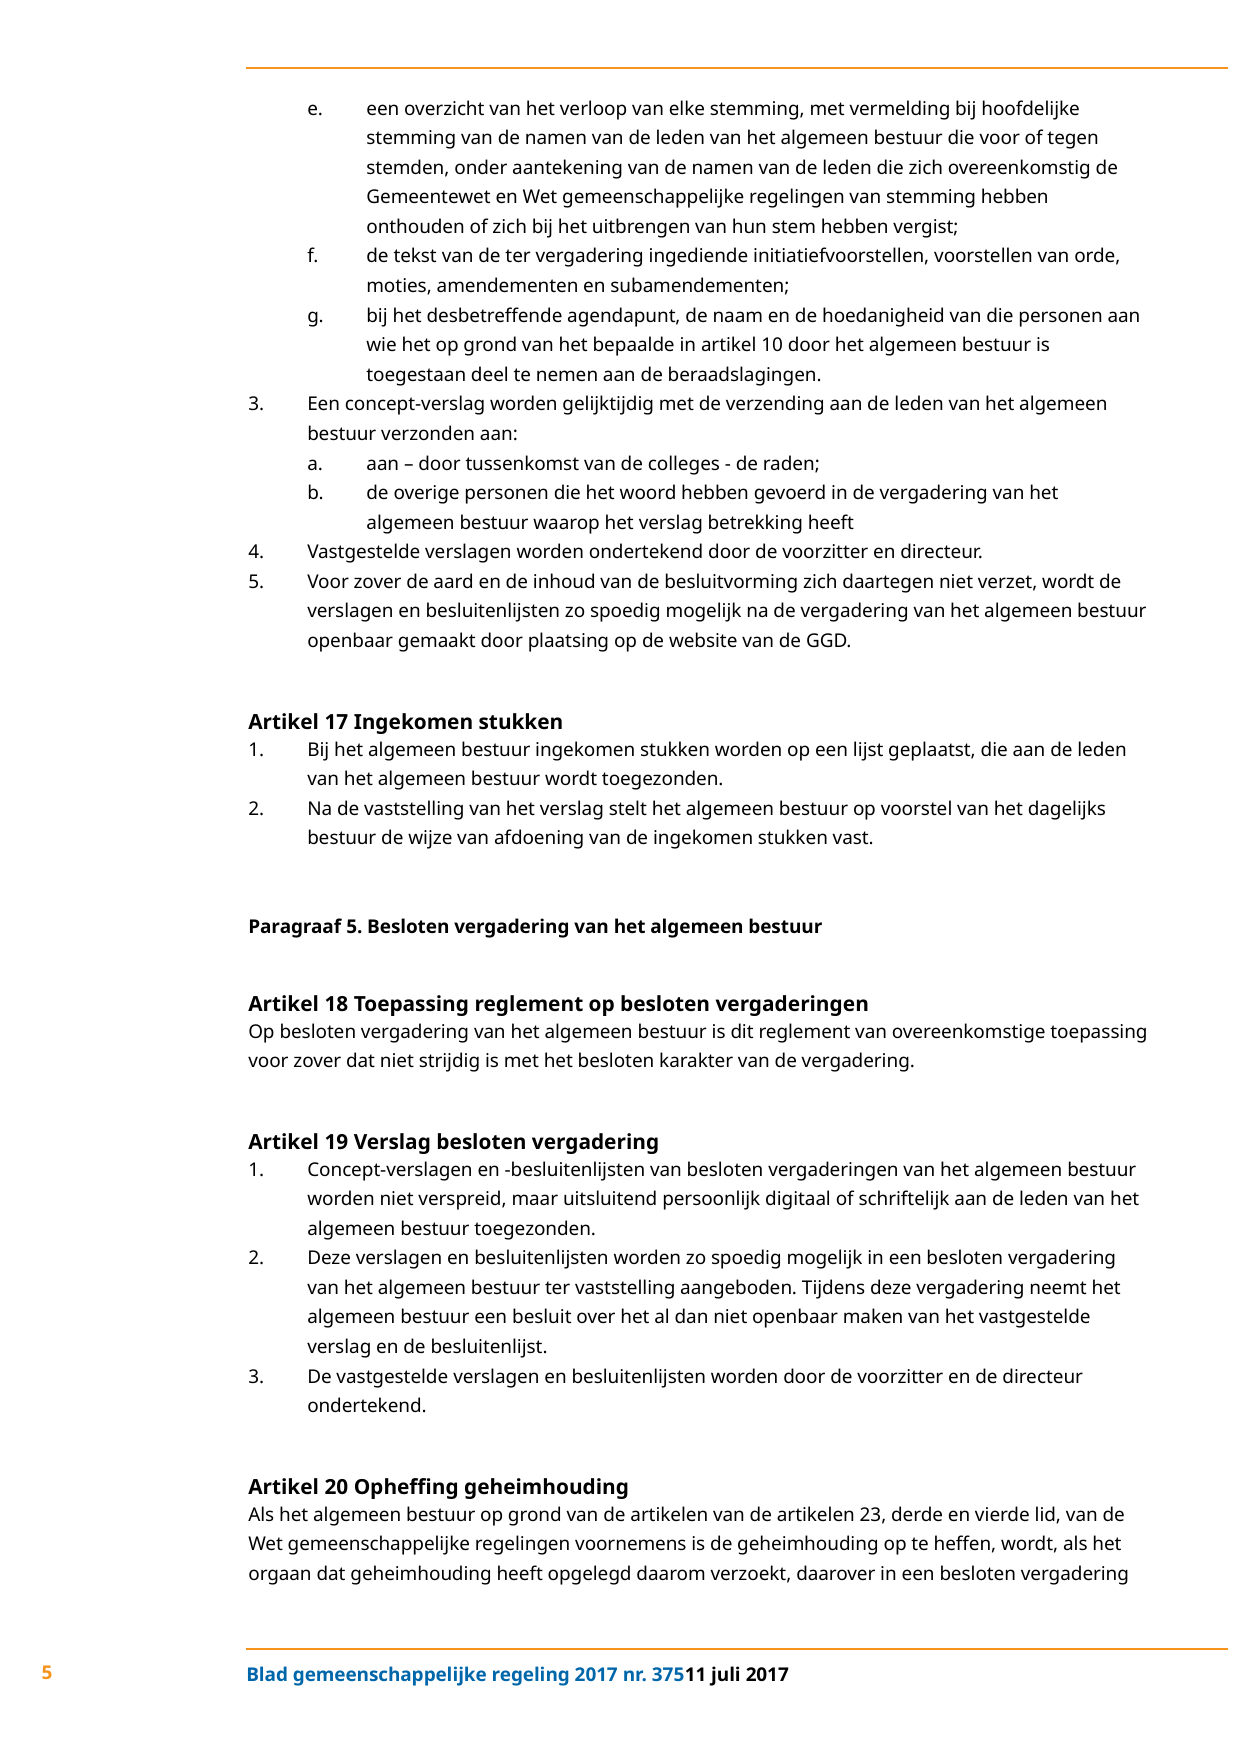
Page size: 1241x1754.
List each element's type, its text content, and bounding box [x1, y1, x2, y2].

text Als het algemeen bestuur op grond van de artikelen van de artikelen 23, derde en vierde lid, van de Wet gemeenschappelijke regelingen voornemens is de geheimhouding op te heffen, wordt, als het orgaan dat geheimhouding heeft opgelegd daarom verzoekt, daarover in een besloten vergadering [248, 1501, 1152, 1586]
list de tekst van de ter vergadering ingediende initiatiefvoorstellen, voorstellen van orde, moties, amendementen en subamendementen; [307, 243, 1152, 298]
text Artikel 17 Ingekomen stukken [248, 707, 1152, 736]
text Paragraaf 5. Besloten vergadering van het algemeen bestuur [248, 913, 1152, 939]
list bij het desbetreffende agendapunt, de naam en de hoedanigheid van die personen aan wie het op grond van het bepaalde in artikel 10 door het algemeen bestuur is toegestaan deel te nemen aan de beraadslagingen. [307, 302, 1152, 387]
list Na de vaststelling van het verslag stelt het algemeen bestuur op voorstel van het dagelijks bestuur de wijze van afdoening van de ingekomen stukken vast. [248, 795, 1152, 850]
list Bij het algemeen bestuur ingekomen stukken worden op een lijst geplaatst, die aan de leden van het algemeen bestuur wordt toegezonden. [248, 736, 1152, 791]
list Deze verslagen en besluitenlijsten worden zo spoedig mogelijk in een besloten vergadering van het algemeen bestuur ter vaststelling aangeboden. Tijdens deze vergadering neemt het algemeen bestuur een besluit over het al dan niet openbaar maken van het vastgestelde verslag en de besluitenlijst. [248, 1244, 1152, 1359]
list Concept-verslagen en -besluitenlijsten van besloten vergaderingen van het algemeen bestuur worden niet verspreid, maar uitsluitend persoonlijk digitaal of schriftelijk aan de leden van het algemeen bestuur toegezonden. [248, 1156, 1152, 1241]
list Een concept-verslag worden gelijktijdig met de verzending aan de leden van het algemeen bestuur verzonden aan: [248, 391, 1152, 446]
text Artikel 19 Verslag besloten vergadering [248, 1127, 1152, 1156]
list Vastgestelde verslagen worden ondertekend door de voorzitter en directeur. [248, 538, 1152, 564]
text Op besloten vergadering van het algemeen bestuur is dit reglement van overeenkomstige toepassing voor zover dat niet strijdig is met het besloten karakter van de vergadering. [248, 1018, 1152, 1073]
list aan – door tussenkomst van de colleges - de raden; [307, 450, 1152, 476]
list een overzicht van het verloop van elke stemming, met vermelding bij hoofdelijke stemming van de namen van de leden van het algemeen bestuur die voor of tegen stemden, onder aantekening van de namen van de leden die zich overeenkomstig de Gemeentewet en Wet gemeenschappelijke regelingen van stemming hebben onthouden of zich bij het uitbrengen van hun stem hebben vergist; [307, 95, 1152, 239]
list de overige personen die het woord hebben gevoerd in de vergadering van het algemeen bestuur waarop het verslag betrekking heeft [307, 479, 1152, 535]
text Artikel 18 Toepassing reglement op besloten vergaderingen [248, 989, 1152, 1018]
list Voor zover de aard en de inhoud van de besluitvorming zich daartegen niet verzet, wordt de verslagen en besluitenlijsten zo spoedig mogelijk na de vergadering van het algemeen bestuur openbaar gemaakt door plaatsing op de website van de GGD. [248, 568, 1152, 653]
picture [41, 47, 231, 172]
list De vastgestelde verslagen en besluitenlijsten worden door de voorzitter en de directeur ondertekend. [248, 1363, 1152, 1418]
text Artikel 20 Opheffing geheimhouding [248, 1472, 1152, 1501]
